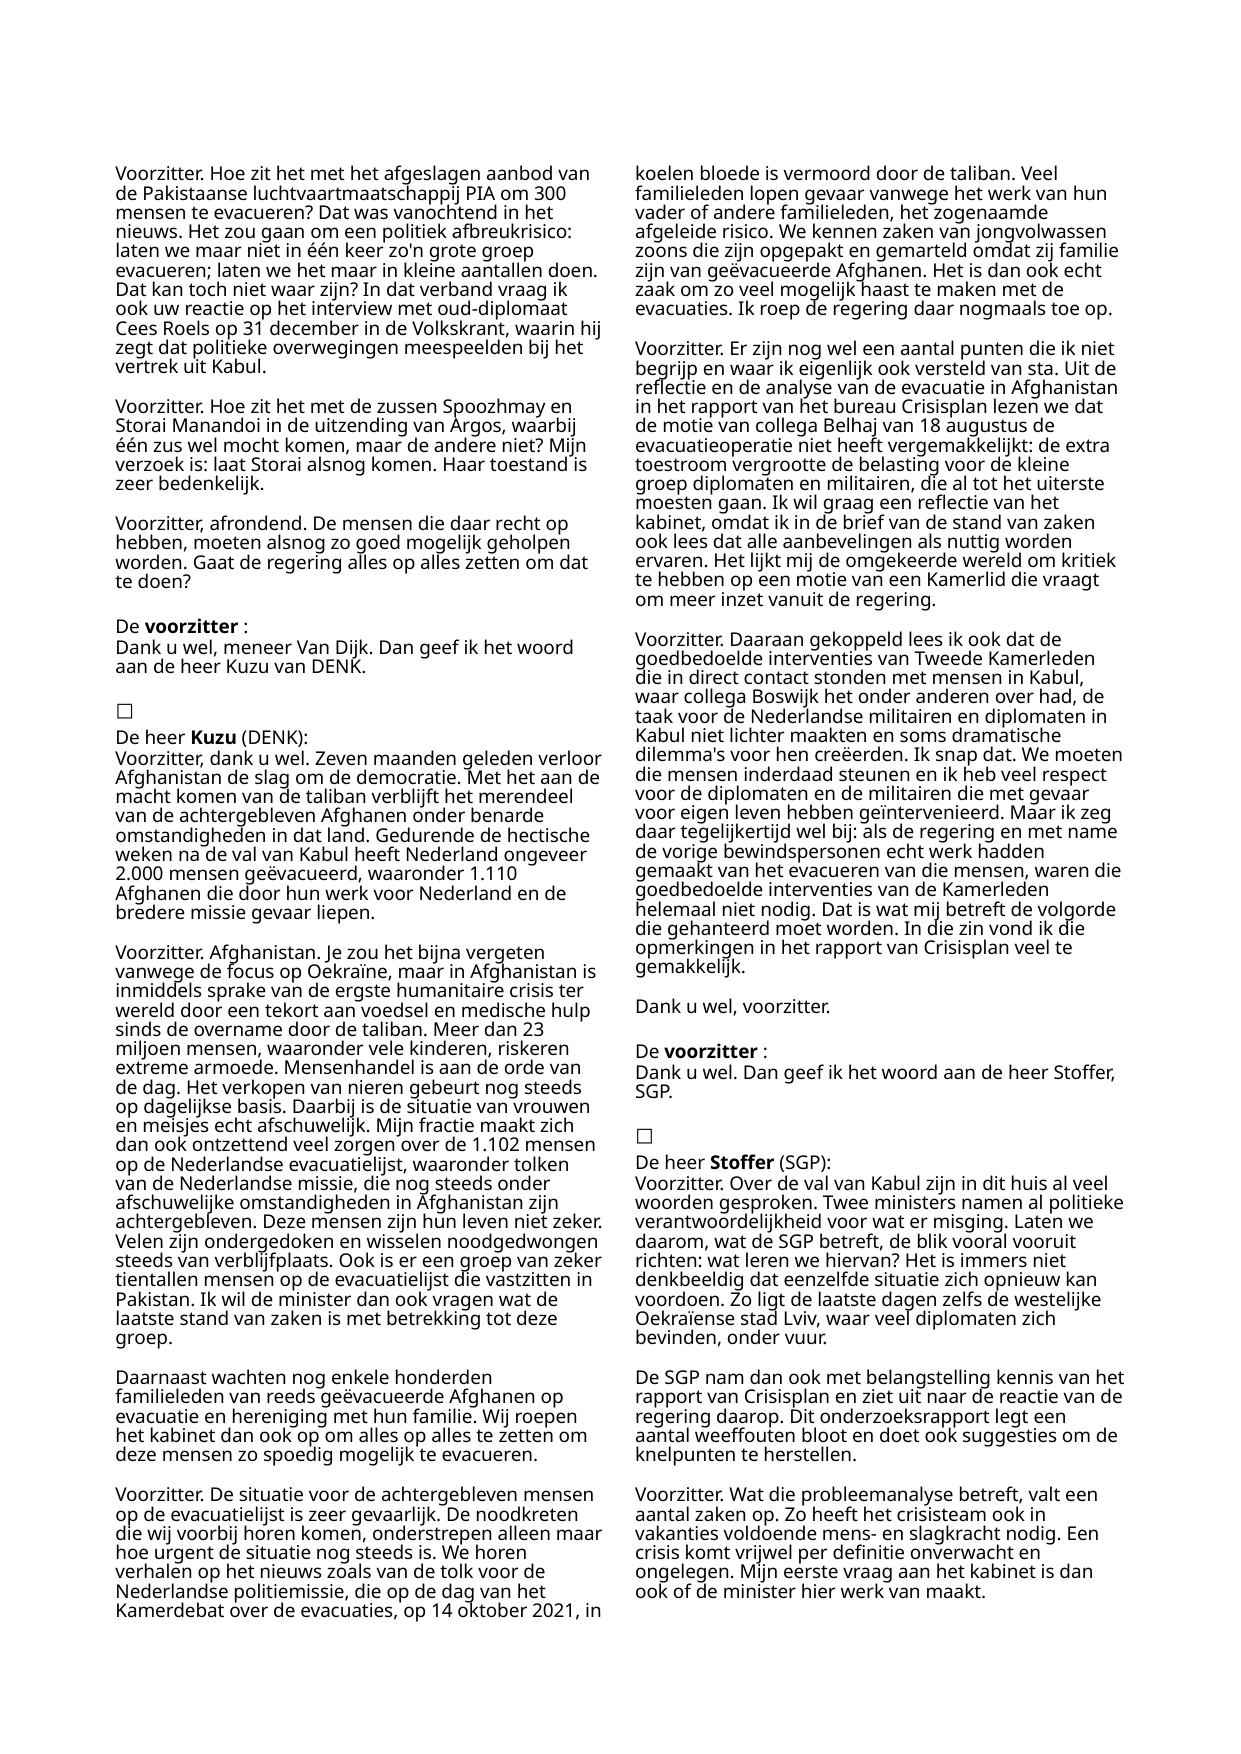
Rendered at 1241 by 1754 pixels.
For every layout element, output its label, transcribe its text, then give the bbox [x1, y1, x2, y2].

text Voorzitter. Wat die probleemanalyse betreft, valt een aantal zaken op. Zo heeft het crisisteam ook in vakanties voldoende mens- en slagkracht nodig. Een crisis komt vrijwel per definitie onverwacht en ongelegen. Mijn eerste vraag aan het kabinet is dan ook of de minister hier werk van maakt. [635, 1486, 1125, 1602]
text ⬜ [115, 698, 605, 724]
text Voorzitter, dank u wel. Zeven maanden geleden verloor Afghanistan de slag om de democratie. Met het aan de macht komen van de taliban verblijft het merendeel van de achtergebleven Afghanen onder benarde omstandigheden in dat land. Gedurende de hectische weken na de val van Kabul heeft Nederland ongeveer 2.000 mensen geëvacueerd, waaronder 1.110 Afghanen die door hun werk voor Nederland en de bredere missie gevaar liepen. [115, 749, 605, 923]
text Voorzitter. Hoe zit het met het afgeslagen aanbod van de Pakistaanse luchtvaartmaatschappij PIA om 300 mensen te evacueren? Dat was vanochtend in het nieuws. Het zou gaan om een politiek afbreukrisico: laten we maar niet in één keer zo'n grote groep evacueren; laten we het maar in kleine aantallen doen. Dat kan toch niet waar zijn? In dat verband vraag ik ook uw reactie op het interview met oud-diplomaat Cees Roels op 31 december in de Volkskrant, waarin hij zegt dat politieke overwegingen meespeelden bij het vertrek uit Kabul. [115, 165, 605, 377]
text De voorzitter : [635, 1038, 1125, 1064]
text ⬜ [635, 1123, 1125, 1149]
text De voorzitter : [115, 613, 605, 639]
text De SGP nam dan ook met belangstelling kennis van het rapport van Crisisplan en ziet uit naar de reactie van de regering daarop. Dit onderzoeksrapport legt een aantal weeffouten bloot en doet ook suggesties om de knelpunten te herstellen. [635, 1369, 1125, 1466]
text Dank u wel. Dan geef ik het woord aan de heer Stoffer, SGP. [635, 1064, 1125, 1103]
text Voorzitter. De situatie voor de achtergebleven mensen op de evacuatielijst is zeer gevaarlijk. De noodkreten die wij voorbij horen komen, onderstrepen alleen maar hoe urgent de situatie nog steeds is. We horen verhalen op het nieuws zoals van de tolk voor de Nederlandse politiemissie, die op de dag van het Kamerdebat over de evacuaties, op 14 oktober 2021, in [115, 1486, 605, 1621]
text Voorzitter. Daaraan gekoppeld lees ik ook dat de goedbedoelde interventies van Tweede Kamerleden die in direct contact stonden met mensen in Kabul, waar collega Boswijk het onder anderen over had, de taak voor de Nederlandse militairen en diplomaten in Kabul niet lichter maakten en soms dramatische dilemma's voor hen creëerden. Ik snap dat. We moeten die mensen inderdaad steunen en ik heb veel respect voor de diplomaten en de militairen die met gevaar voor eigen leven hebben geïntervenieerd. Maar ik zeg daar tegelijkertijd wel bij: als de regering en met name de vorige bewindspersonen echt werk hadden gemaakt van het evacueren van die mensen, waren die goedbedoelde interventies van de Kamerleden helemaal niet nodig. Dat is wat mij betreft de volgorde die gehanteerd moet worden. In die zin vond ik die opmerkingen in het rapport van Crisisplan veel te gemakkelijk. [635, 631, 1125, 978]
text Voorzitter. Er zijn nog wel een aantal punten die ik niet begrijp en waar ik eigenlijk ook versteld van sta. Uit de reflectie en de analyse van de evacuatie in Afghanistan in het rapport van het bureau Crisisplan lezen we dat de motie van collega Belhaj van 18 augustus de evacuatieoperatie niet heeft vergemakkelijkt: de extra toestroom vergrootte de belasting voor de kleine groep diplomaten en militairen, die al tot het uiterste moesten gaan. Ik wil graag een reflectie van het kabinet, omdat ik in de brief van de stand van zaken ook lees dat alle aanbevelingen als nuttig worden ervaren. Het lijkt mij de omgekeerde wereld om kritiek te hebben op een motie van een Kamerlid die vraagt om meer inzet vanuit de regering. [635, 340, 1125, 610]
text Voorzitter, afrondend. De mensen die daar recht op hebben, moeten alsnog zo goed mogelijk geholpen worden. Gaat de regering alles op alles zetten om dat te doen? [115, 515, 605, 592]
text Voorzitter. Hoe zit het met de zussen Spoozhmay en Storai Manandoi in de uitzending van Argos, waarbij één zus wel mocht komen, maar de andere niet? Mijn verzoek is: laat Storai alsnog komen. Haar toestand is zeer bedenkelijk. [115, 398, 605, 494]
text Dank u wel, meneer Van Dijk. Dan geef ik het woord aan de heer Kuzu van DENK. [115, 639, 605, 677]
text Voorzitter. Over de val van Kabul zijn in dit huis al veel woorden gesproken. Twee ministers namen al politieke verantwoordelijkheid voor wat er misging. Laten we daarom, wat de SGP betreft, de blik vooral vooruit richten: wat leren we hiervan? Het is immers niet denkbeeldig dat eenzelfde situatie zich opnieuw kan voordoen. Zo ligt de laatste dagen zelfs de westelijke Oekraïense stad Lviv, waar veel diplomaten zich bevinden, onder vuur. [635, 1175, 1125, 1348]
text Dank u wel, voorzitter. [635, 998, 1125, 1018]
text koelen bloede is vermoord door de taliban. Veel familieleden lopen gevaar vanwege het werk van hun vader of andere familieleden, het zogenaamde afgeleide risico. We kennen zaken van jongvolwassen zoons die zijn opgepakt en gemarteld omdat zij familie zijn van geëvacueerde Afghanen. Het is dan ook echt zaak om zo veel mogelijk haast te maken met de evacuaties. Ik roep de regering daar nogmaals toe op. [635, 165, 1125, 319]
text Voorzitter. Afghanistan. Je zou het bijna vergeten vanwege de focus op Oekraïne, maar in Afghanistan is inmiddels sprake van de ergste humanitaire crisis ter wereld door een tekort aan voedsel en medische hulp sinds de overname door de taliban. Meer dan 23 miljoen mensen, waaronder vele kinderen, riskeren extreme armoede. Mensenhandel is aan de orde van de dag. Het verkopen van nieren gebeurt nog steeds op dagelijkse basis. Daarbij is de situatie van vrouwen en meisjes echt afschuwelijk. Mijn fractie maakt zich dan ook ontzettend veel zorgen over de 1.102 mensen op de Nederlandse evacuatielijst, waaronder tolken van de Nederlandse missie, die nog steeds onder afschuwelijke omstandigheden in Afghanistan zijn achtergebleven. Deze mensen zijn hun leven niet zeker. Velen zijn ondergedoken en wisselen noodgedwongen steeds van verblijfplaats. Ook is er een groep van zeker tientallen mensen op de evacuatielijst die vastzitten in Pakistan. Ik wil de minister dan ook vragen wat de laatste stand van zaken is met betrekking tot deze groep. [115, 944, 605, 1348]
text De heer Kuzu (DENK): [115, 724, 605, 749]
text De heer Stoffer (SGP): [635, 1149, 1125, 1175]
text Daarnaast wachten nog enkele honderden familieleden van reeds geëvacueerde Afghanen op evacuatie en hereniging met hun familie. Wij roepen het kabinet dan ook op om alles op alles te zetten om deze mensen zo spoedig mogelijk te evacueren. [115, 1369, 605, 1466]
